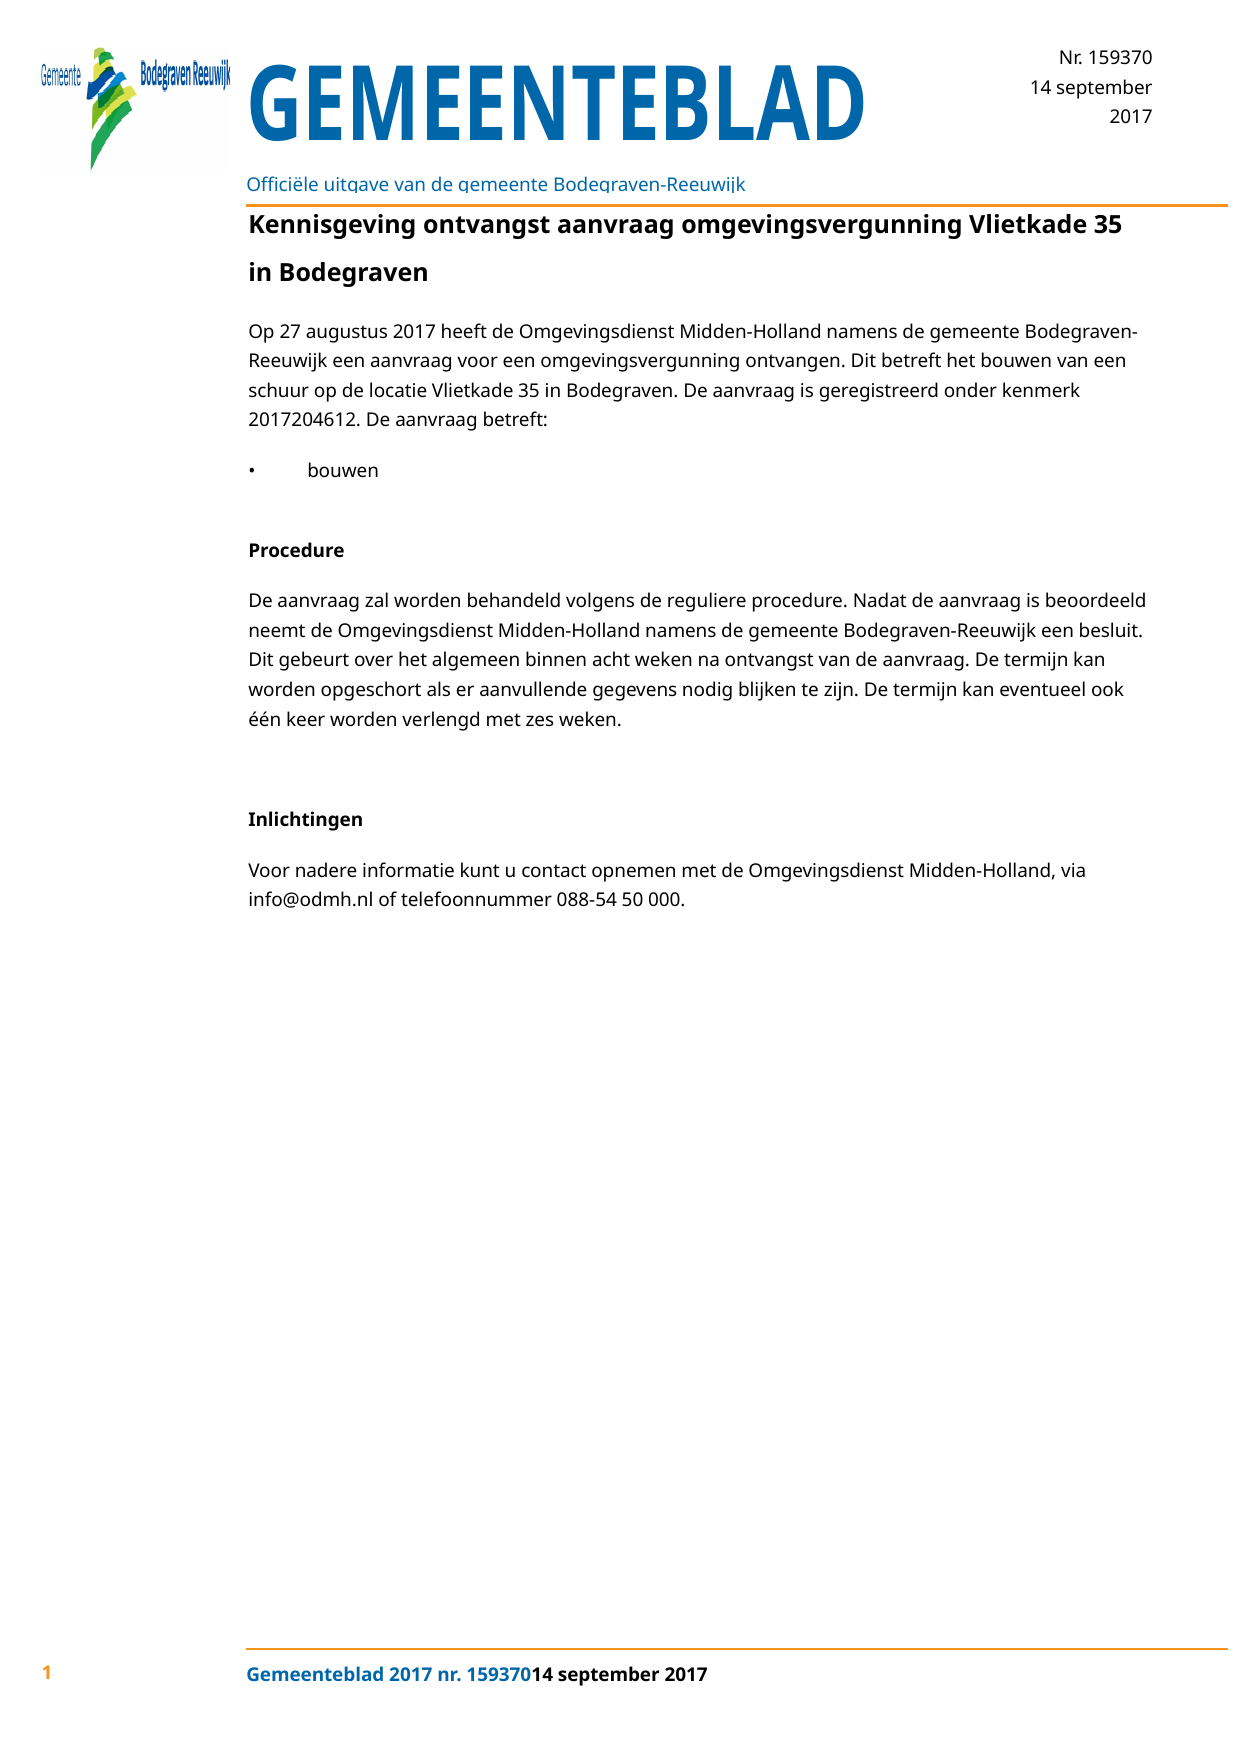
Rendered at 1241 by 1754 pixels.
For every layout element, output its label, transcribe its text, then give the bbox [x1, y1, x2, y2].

text Op 27 augustus 2017 heeft de Omgevingsdienst Midden-Holland namens de gemeente Bodegraven-Reeuwijk een aanvraag voor een omgevingsvergunning ontvangen. Dit betreft het bouwen van een schuur op de locatie Vlietkade 35 in Bodegraven. De aanvraag is geregistreerd onder kenmerk 2017204612. De aanvraag betreft: [248, 318, 1152, 432]
text Procedure [248, 537, 1152, 563]
text Voor nadere informatie kunt u contact opnemen met de Omgevingsdienst Midden-Holland, via info@odmh.nl of telefoonnummer 088-54 50 000. [248, 857, 1152, 912]
list bouwen [248, 457, 1152, 483]
text De aanvraag zal worden behandeld volgens de reguliere procedure. Nadat de aanvraag is beoordeeld neemt de Omgevingsdienst Midden-Holland namens de gemeente Bodegraven-Reeuwijk een besluit. Dit gebeurt over het algemeen binnen acht weken na ontvangst van de aanvraag. De termijn kan worden opgeschort als er aanvullende gegevens nodig blijken te zijn. De termijn kan eventueel ook één keer worden verlengd met zes weken. [248, 587, 1152, 732]
picture [41, 47, 231, 172]
text Kennisgeving ontvangst aanvraag omgevingsvergunning Vlietkade 35 in Bodegraven [248, 207, 1152, 288]
text Inlichtingen [248, 807, 1152, 832]
